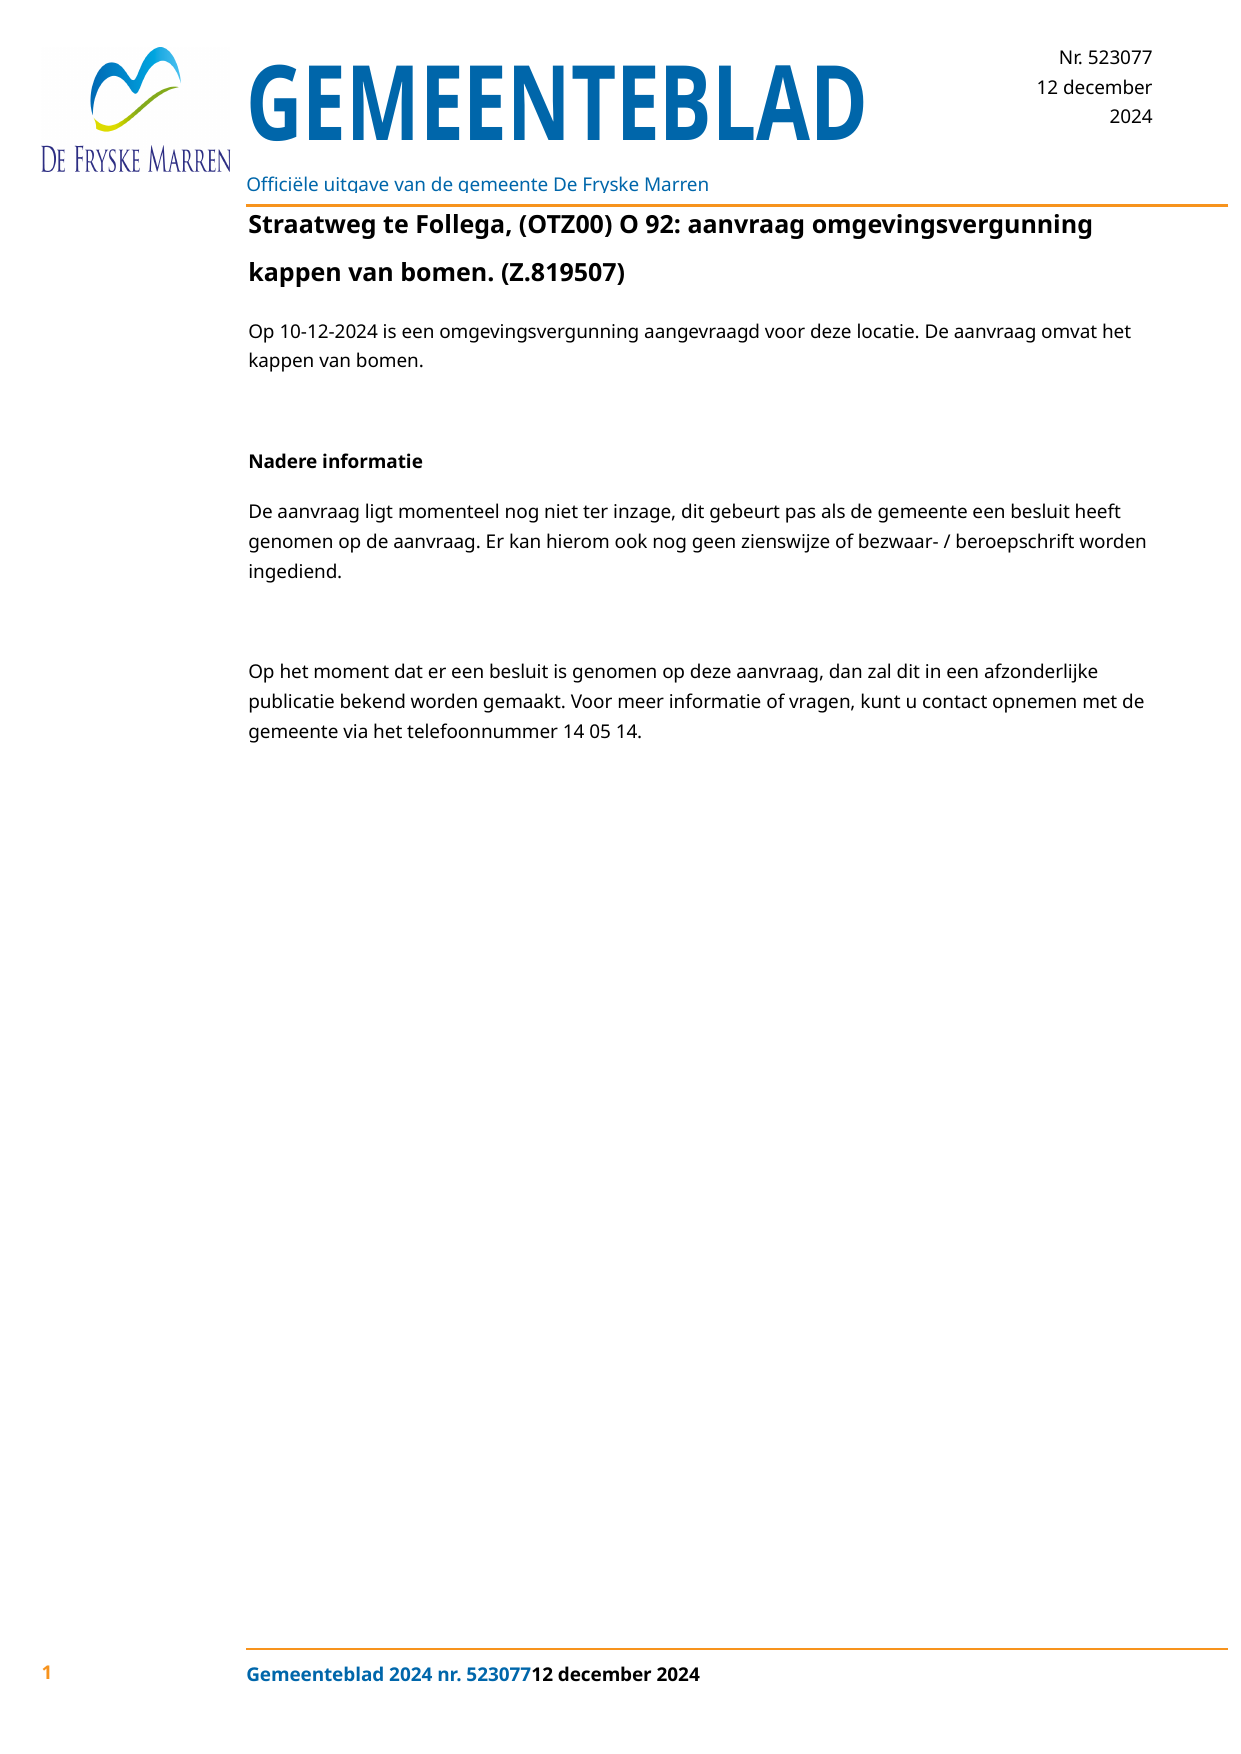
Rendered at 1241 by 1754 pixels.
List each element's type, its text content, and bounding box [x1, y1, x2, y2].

text Straatweg te Follega, (OTZ00) O 92: aanvraag omgevingsvergunning kappen van bomen. (Z.819507) [248, 207, 1152, 288]
text De aanvraag ligt momenteel nog niet ter inzage, dit gebeurt pas als de gemeente een besluit heeft genomen op de aanvraag. Er kan hierom ook nog geen zienswijze of bezwaar- / beroepschrift worden ingediend. [248, 499, 1152, 584]
text Op het moment dat er een besluit is genomen op deze aanvraag, dan zal dit in een afzonderlijke publicatie bekend worden gemaakt. Voor meer informatie of vragen, kunt u contact opnemen met de gemeente via het telefoonnummer 14 05 14. [248, 659, 1152, 744]
picture [41, 47, 231, 172]
text Op 10-12-2024 is een omgevingsvergunning aangevraagd voor deze locatie. De aanvraag omvat het kappen van bomen. [248, 318, 1152, 373]
text Nadere informatie [248, 448, 1152, 474]
